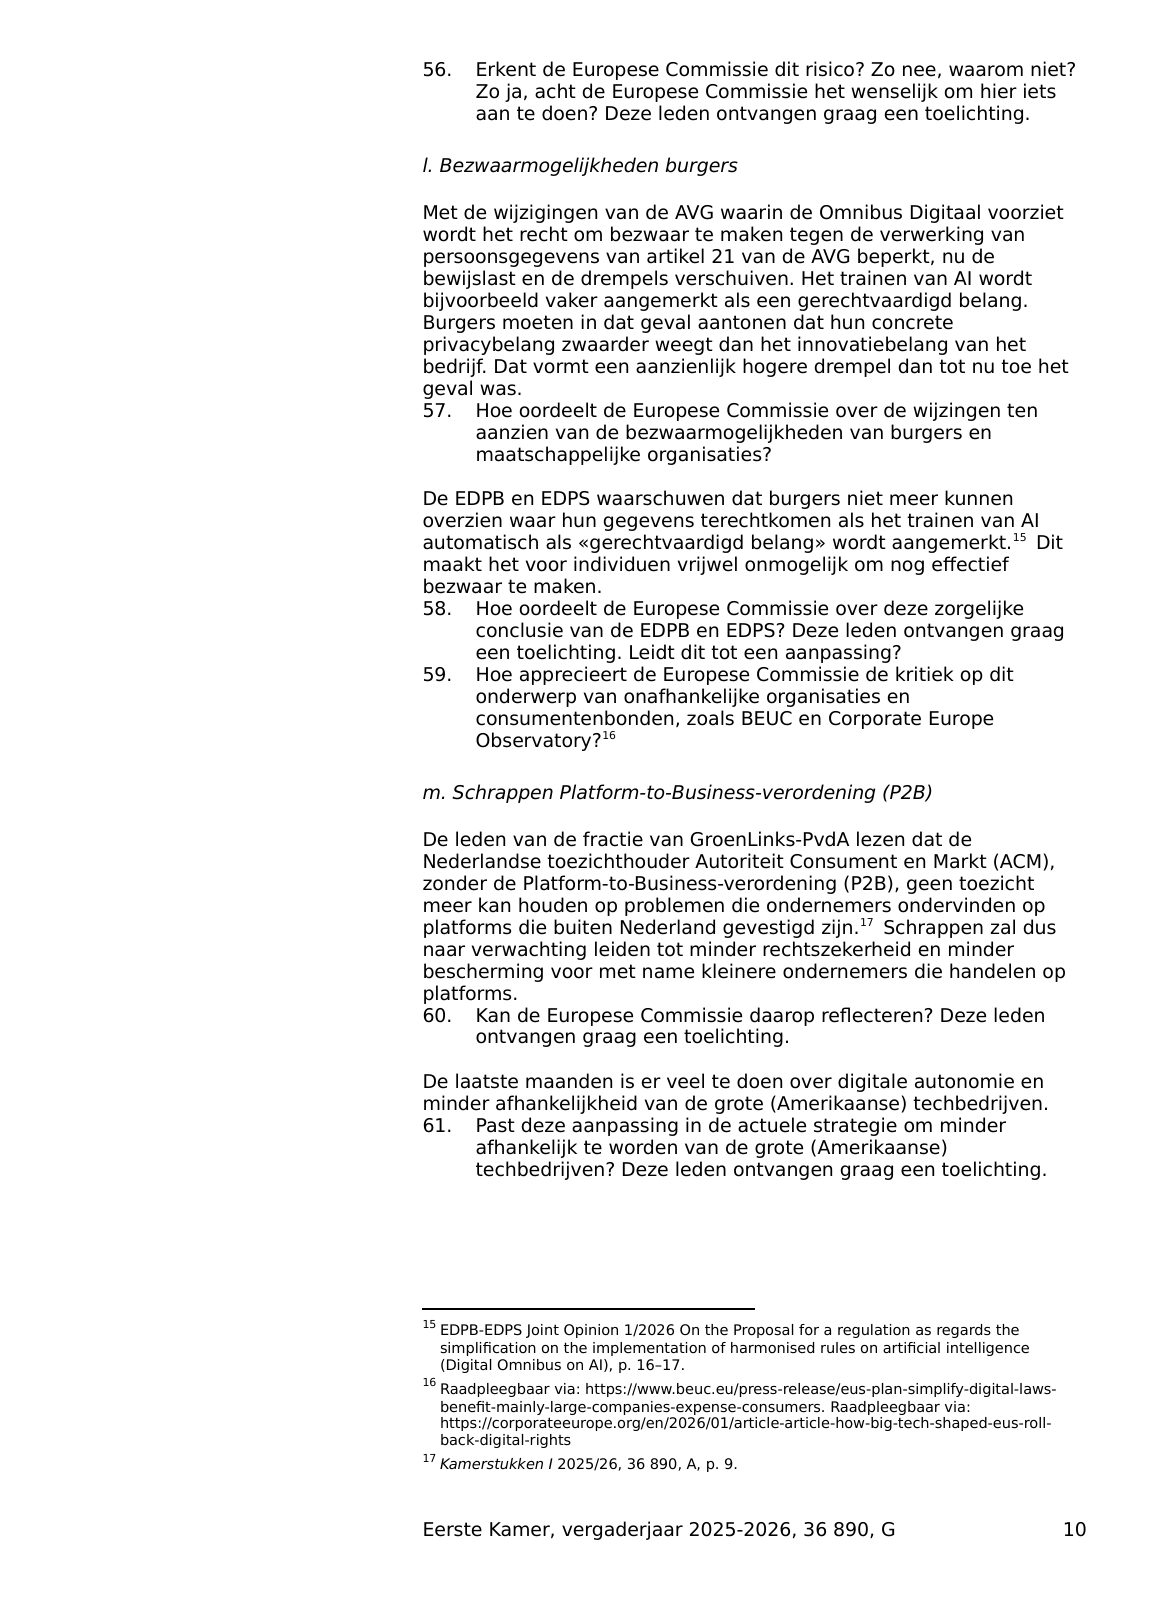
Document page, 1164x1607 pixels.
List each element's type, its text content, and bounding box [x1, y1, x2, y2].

text 61. Past deze aanpassing in de actuele strategie om minder afhankelijk te worden van de grote (Amerikaanse) techbedrijven? Deze leden ontvangen graag een toelichting. [422, 1114, 1087, 1181]
text De EDPB en EDPS waarschuwen dat burgers niet meer kunnen overzien waar hun gegevens terechtkomen als het trainen van AI automatisch als «gerechtvaardigd belang» wordt aangemerkt. Dit maakt het voor individuen vrijwel onmogelijk om nog effectief bezwaar te maken. [422, 488, 1087, 598]
text 59. Hoe apprecieert de Europese Commissie de kritiek op dit onderwerp van onafhankelijke organisaties en consumentenbonden, zoals BEUC en Corporate Europe Observatory? [422, 664, 1087, 752]
text Met de wijzigingen van de AVG waarin de Omnibus Digitaal voorziet wordt het recht om bezwaar te maken tegen de verwerking van persoonsgegevens van artikel 21 van de AVG beperkt, nu de bewijslast en de drempels verschuiven. Het trainen van AI wordt bijvoorbeeld vaker aangemerkt als een gerechtvaardigd belang. Burgers moeten in dat geval aantonen dat hun concrete privacybelang zwaarder weegt dan het innovatiebelang van het bedrijf. Dat vormt een aanzienlijk hogere drempel dan tot nu toe het geval was. [422, 202, 1087, 400]
text 60. Kan de Europese Commissie daarop reflecteren? Deze leden ontvangen graag een toelichting. [422, 1004, 1087, 1048]
text Kamerstukken I 2025/26, 36 890, A, p. 9. [422, 1452, 1087, 1474]
text Raadpleegbaar via: https://www.beuc.eu/press-release/eus-plan-simplify-digital-laws-benefit-mainly-large-companies-expense-consumers. Raadpleegbaar via: https://corporateeurope.org/en/2026/01/article-article-how-big-tech-shaped-eus-roll-back-digital-rights [422, 1377, 1087, 1449]
text De laatste maanden is er veel te doen over digitale autonomie en minder afhankelijkheid van de grote (Amerikaanse) techbedrijven. [422, 1071, 1087, 1114]
subtitle m. Schrappen Platform-to-Business-verordening (P2B) [422, 782, 1087, 804]
text 58. Hoe oordeelt de Europese Commissie over deze zorgelijke conclusie van de EDPB en EDPS? Deze leden ontvangen graag een toelichting. Leidt dit tot een aanpassing? [422, 598, 1087, 664]
text 56. Erkent de Europese Commissie dit risico? Zo nee, waarom niet? Zo ja, acht de Europese Commissie het wenselijk om hier iets aan te doen? Deze leden ontvangen graag een toelichting. [422, 59, 1087, 125]
text De leden van de fractie van GroenLinks-PvdA lezen dat de Nederlandse toezichthouder Autoriteit Consument en Markt (ACM), zonder de Platform-to-Business-verordening (P2B), geen toezicht meer kan houden op problemen die ondernemers ondervinden op platforms die buiten Nederland gevestigd zijn. Schrappen zal dus naar verwachting leiden tot minder rechtszekerheid en minder bescherming voor met name kleinere ondernemers die handelen op platforms. [422, 829, 1087, 1004]
text EDPB-EDPS Joint Opinion 1/2026 On the Proposal for a regulation as regards the simplification on the implementation of harmonised rules on artificial intelligence (Digital Omnibus on AI), p. 16–17. [422, 1318, 1087, 1374]
subtitle l. Bezwaarmogelijkheden burgers [422, 155, 1087, 177]
text 57. Hoe oordeelt de Europese Commissie over de wijzingen ten aanzien van de bezwaarmogelijkheden van burgers en maatschappelijke organisaties? [422, 400, 1087, 466]
